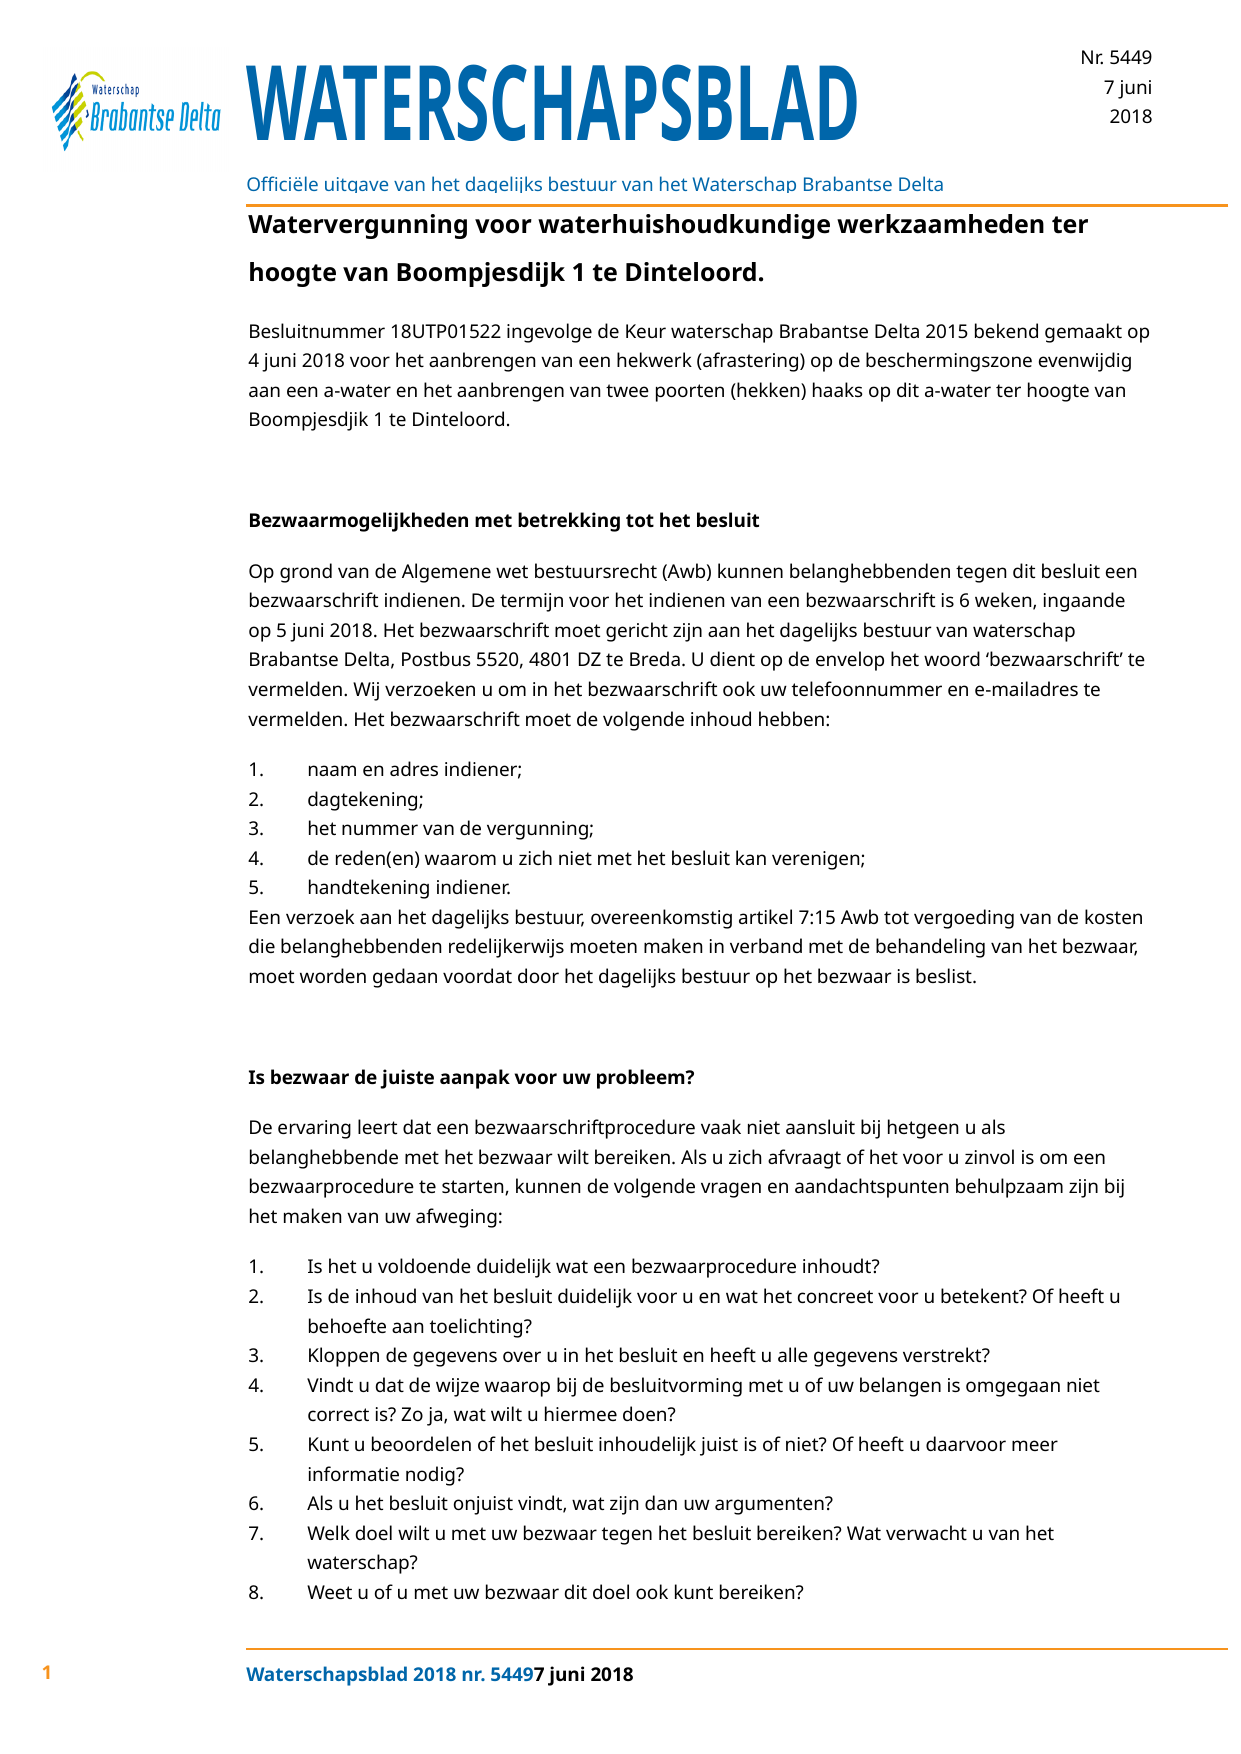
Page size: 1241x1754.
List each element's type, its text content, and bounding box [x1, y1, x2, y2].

text Een verzoek aan het dagelijks bestuur, overeenkomstig artikel 7:15 Awb tot vergoeding van de kosten die belanghebbenden redelijkerwijs moeten maken in verband met de behandeling van het bezwaar, moet worden gedaan voordat door het dagelijks bestuur op het bezwaar is beslist. [248, 904, 1152, 989]
text Besluitnummer 18UTP01522 ingevolge de Keur waterschap Brabantse Delta 2015 bekend gemaakt op 4 juni 2018 voor het aanbrengen van een hekwerk (afrastering) op de beschermingszone evenwijdig aan een a-water en het aanbrengen van twee poorten (hekken) haaks op dit a-water ter hoogte van Boompjesdjik 1 te Dinteloord. [248, 318, 1152, 432]
text De ervaring leert dat een bezwaarschriftprocedure vaak niet aansluit bij hetgeen u als belanghebbende met het bezwaar wilt bereiken. Als u zich afvraagt of het voor u zinvol is om een bezwaarprocedure te starten, kunnen de volgende vragen en aandachtspunten behulpzaam zijn bij het maken van uw afweging: [248, 1114, 1152, 1229]
list Kloppen de gegevens over u in het besluit en heeft u alle gegevens verstrekt? [248, 1342, 1152, 1368]
list Als u het besluit onjuist vindt, wat zijn dan uw argumenten? [248, 1490, 1152, 1516]
list handtekening indiener. [248, 874, 1152, 900]
text Op grond van de Algemene wet bestuursrecht (Awb) kunnen belanghebbenden tegen dit besluit een bezwaarschrift indienen. De termijn voor het indienen van een bezwaarschrift is 6 weken, ingaande op 5 juni 2018. Het bezwaarschrift moet gericht zijn aan het dagelijks bestuur van waterschap Brabantse Delta, Postbus 5520, 4801 DZ te Breda. U dient op de envelop het woord ‘bezwaarschrift’ te vermelden. Wij verzoeken u om in het bezwaarschrift ook uw telefoonnummer en e‑mailadres te vermelden. Het bezwaarschrift moet de volgende inhoud hebben: [248, 558, 1152, 732]
list Kunt u beoordelen of het besluit inhoudelijk juist is of niet? Of heeft u daarvoor meer informatie nodig? [248, 1431, 1152, 1487]
list dagtekening; [248, 786, 1152, 812]
picture [41, 47, 231, 172]
list Is het u voldoende duidelijk wat een bezwaarprocedure inhoudt? [248, 1254, 1152, 1279]
list Vindt u dat de wijze waarop bij de besluitvorming met u of uw belangen is omgegaan niet correct is? Zo ja, wat wilt u hiermee doen? [248, 1372, 1152, 1427]
text Is bezwaar de juiste aanpak voor uw probleem? [248, 1064, 1152, 1090]
list Is de inhoud van het besluit duidelijk voor u en wat het concreet voor u betekent? Of heeft u behoefte aan toelichting? [248, 1283, 1152, 1339]
list Welk doel wilt u met uw bezwaar tegen het besluit bereiken? Wat verwacht u van het waterschap? [248, 1520, 1152, 1575]
list naam en adres indiener; [248, 756, 1152, 782]
text Bezwaarmogelijkheden met betrekking tot het besluit [248, 507, 1152, 533]
list de reden(en) waarom u zich niet met het besluit kan verenigen; [248, 845, 1152, 871]
text Watervergunning voor waterhuishoudkundige werkzaamheden ter hoogte van Boompjesdijk 1 te Dinteloord. [248, 207, 1152, 288]
list het nummer van de vergunning; [248, 815, 1152, 841]
list Weet u of u met uw bezwaar dit doel ook kunt bereiken? [248, 1579, 1152, 1605]
